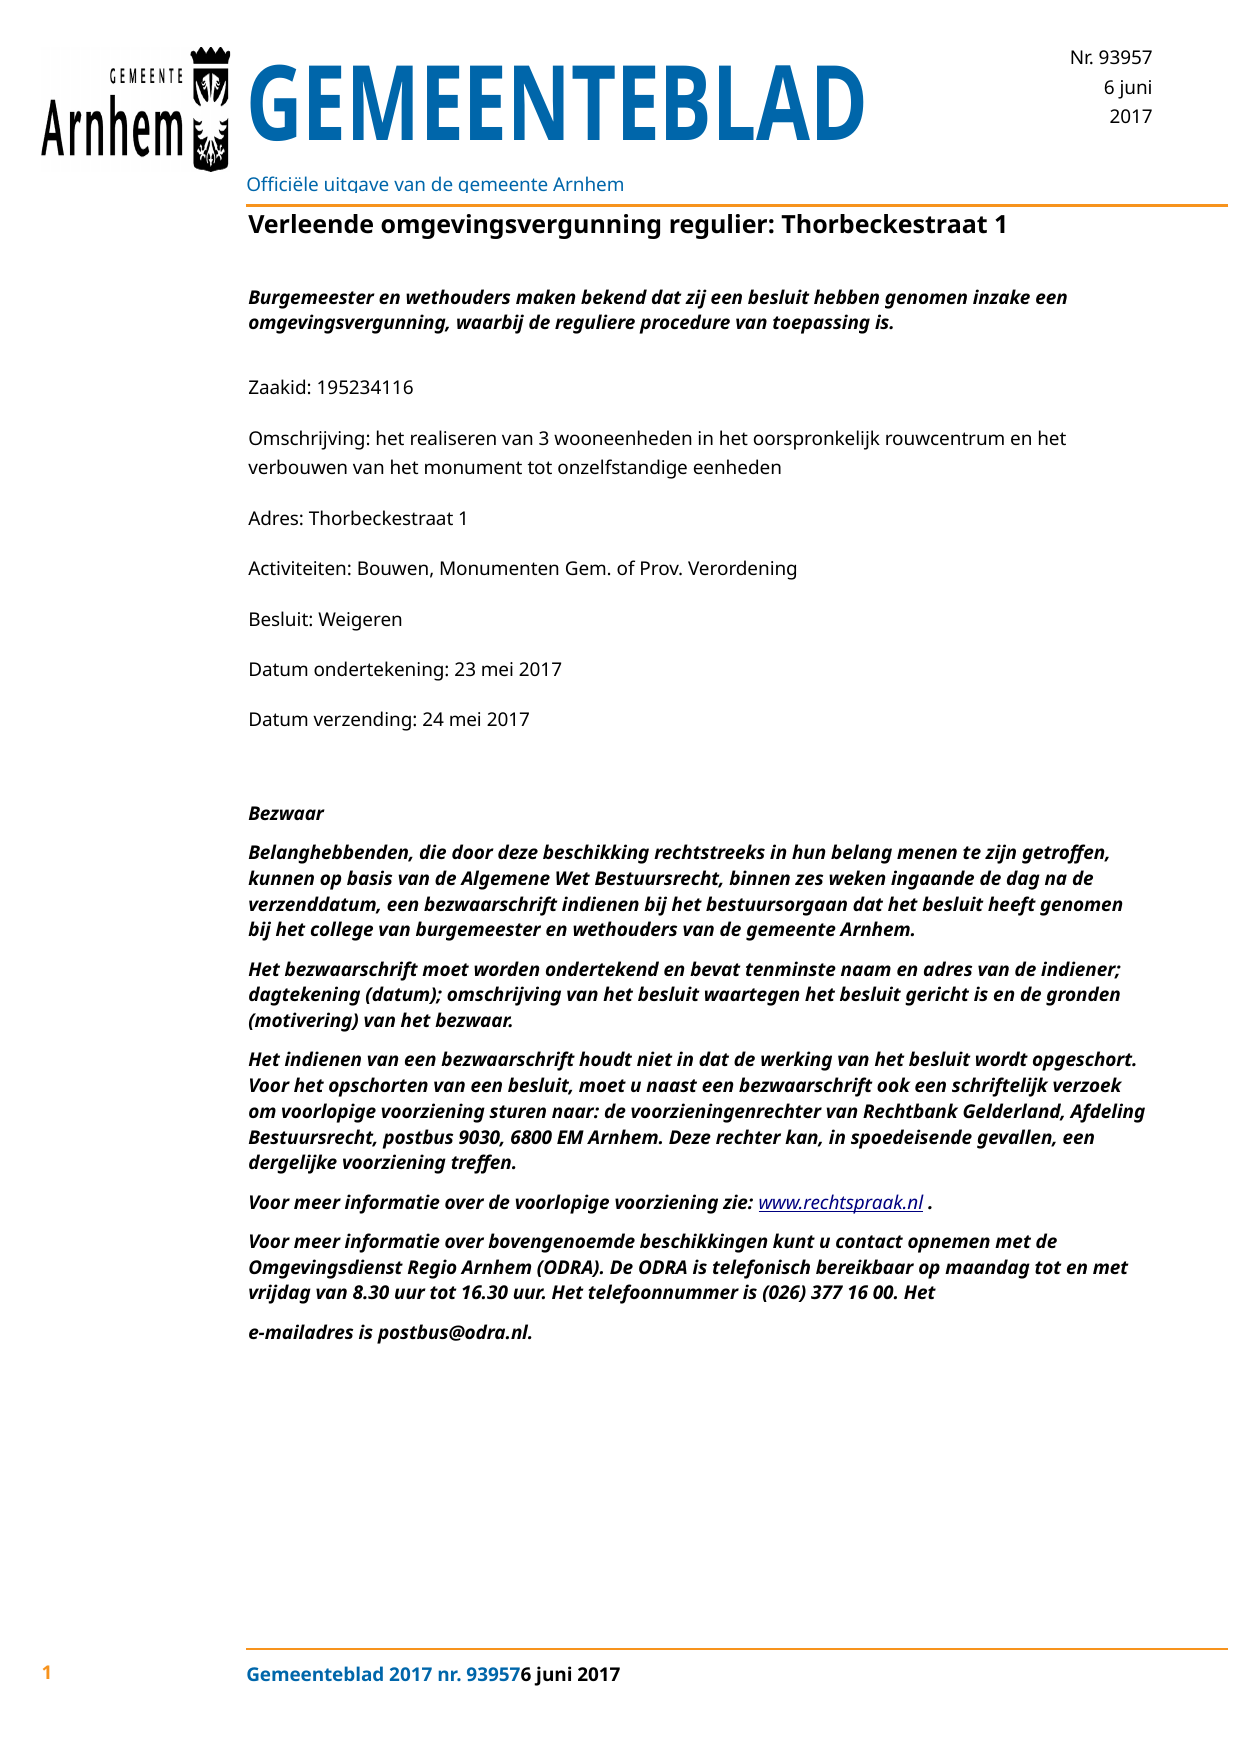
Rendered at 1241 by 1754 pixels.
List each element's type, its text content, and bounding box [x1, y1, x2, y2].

text Activiteiten: Bouwen, Monumenten Gem. of Prov. Verordening [248, 555, 1152, 581]
text Het indienen van een bezwaarschrift houdt niet in dat de werking van het besluit wordt opgeschort. Voor het opschorten van een besluit, moet u naast een bezwaarschrift ook een schriftelijk verzoek om voorlopige voorziening sturen naar: de voorzieningenrechter van Rechtbank Gelderland, Afdeling Bestuursrecht, postbus 9030, 6800 EM Arnhem. Deze rechter kan, in spoedeisende gevallen, een dergelijke voorziening treffen. [248, 1047, 1152, 1175]
text Bezwaar [248, 800, 1152, 826]
text Zaakid: 195234116 [248, 374, 1152, 400]
text Burgemeester en wethouders maken bekend dat zij een besluit hebben genomen inzake een omgevingsvergunning, waarbij de reguliere procedure van toepassing is. [248, 284, 1152, 335]
text Voor meer informatie over de voorlopige voorziening zie: www.rechtspraak.nl . [248, 1189, 1152, 1214]
text e-mailadres is postbus@odra.nl. [248, 1319, 1152, 1344]
text Datum verzending: 24 mei 2017 [248, 707, 1152, 732]
text Belanghebbenden, die door deze beschikking rechtstreeks in hun belang menen te zijn getroffen, kunnen op basis van de Algemene Wet Bestuursrecht, binnen zes weken ingaande de dag na de verzenddatum, een bezwaarschrift indienen bij het bestuursorgaan dat het besluit heeft genomen bij het college van burgemeester en wethouders van de gemeente Arnhem. [248, 839, 1152, 942]
picture [41, 47, 231, 172]
text Besluit: Weigeren [248, 606, 1152, 632]
text Verleende omgevingsvergunning regulier: Thorbeckestraat 1 [248, 207, 1152, 241]
text Adres: Thorbeckestraat 1 [248, 505, 1152, 531]
text Omschrijving: het realiseren van 3 wooneenheden in het oorspronkelijk rouwcentrum en het verbouwen van het monument tot onzelfstandige eenheden [248, 425, 1152, 480]
text Datum ondertekening: 23 mei 2017 [248, 656, 1152, 682]
text Voor meer informatie over bovengenoemde beschikkingen kunt u contact opnemen met de Omgevingsdienst Regio Arnhem (ODRA). De ODRA is telefonisch bereikbaar op maandag tot en met vrijdag van 8.30 uur tot 16.30 uur. Het telefoonnummer is (026) 377 16 00. Het [248, 1228, 1152, 1305]
text Het bezwaarschrift moet worden ondertekend en bevat tenminste naam en adres van de indiener; dagtekening (datum); omschrijving van het besluit waartegen het besluit gericht is en de gronden (motivering) van het bezwaar. [248, 956, 1152, 1033]
